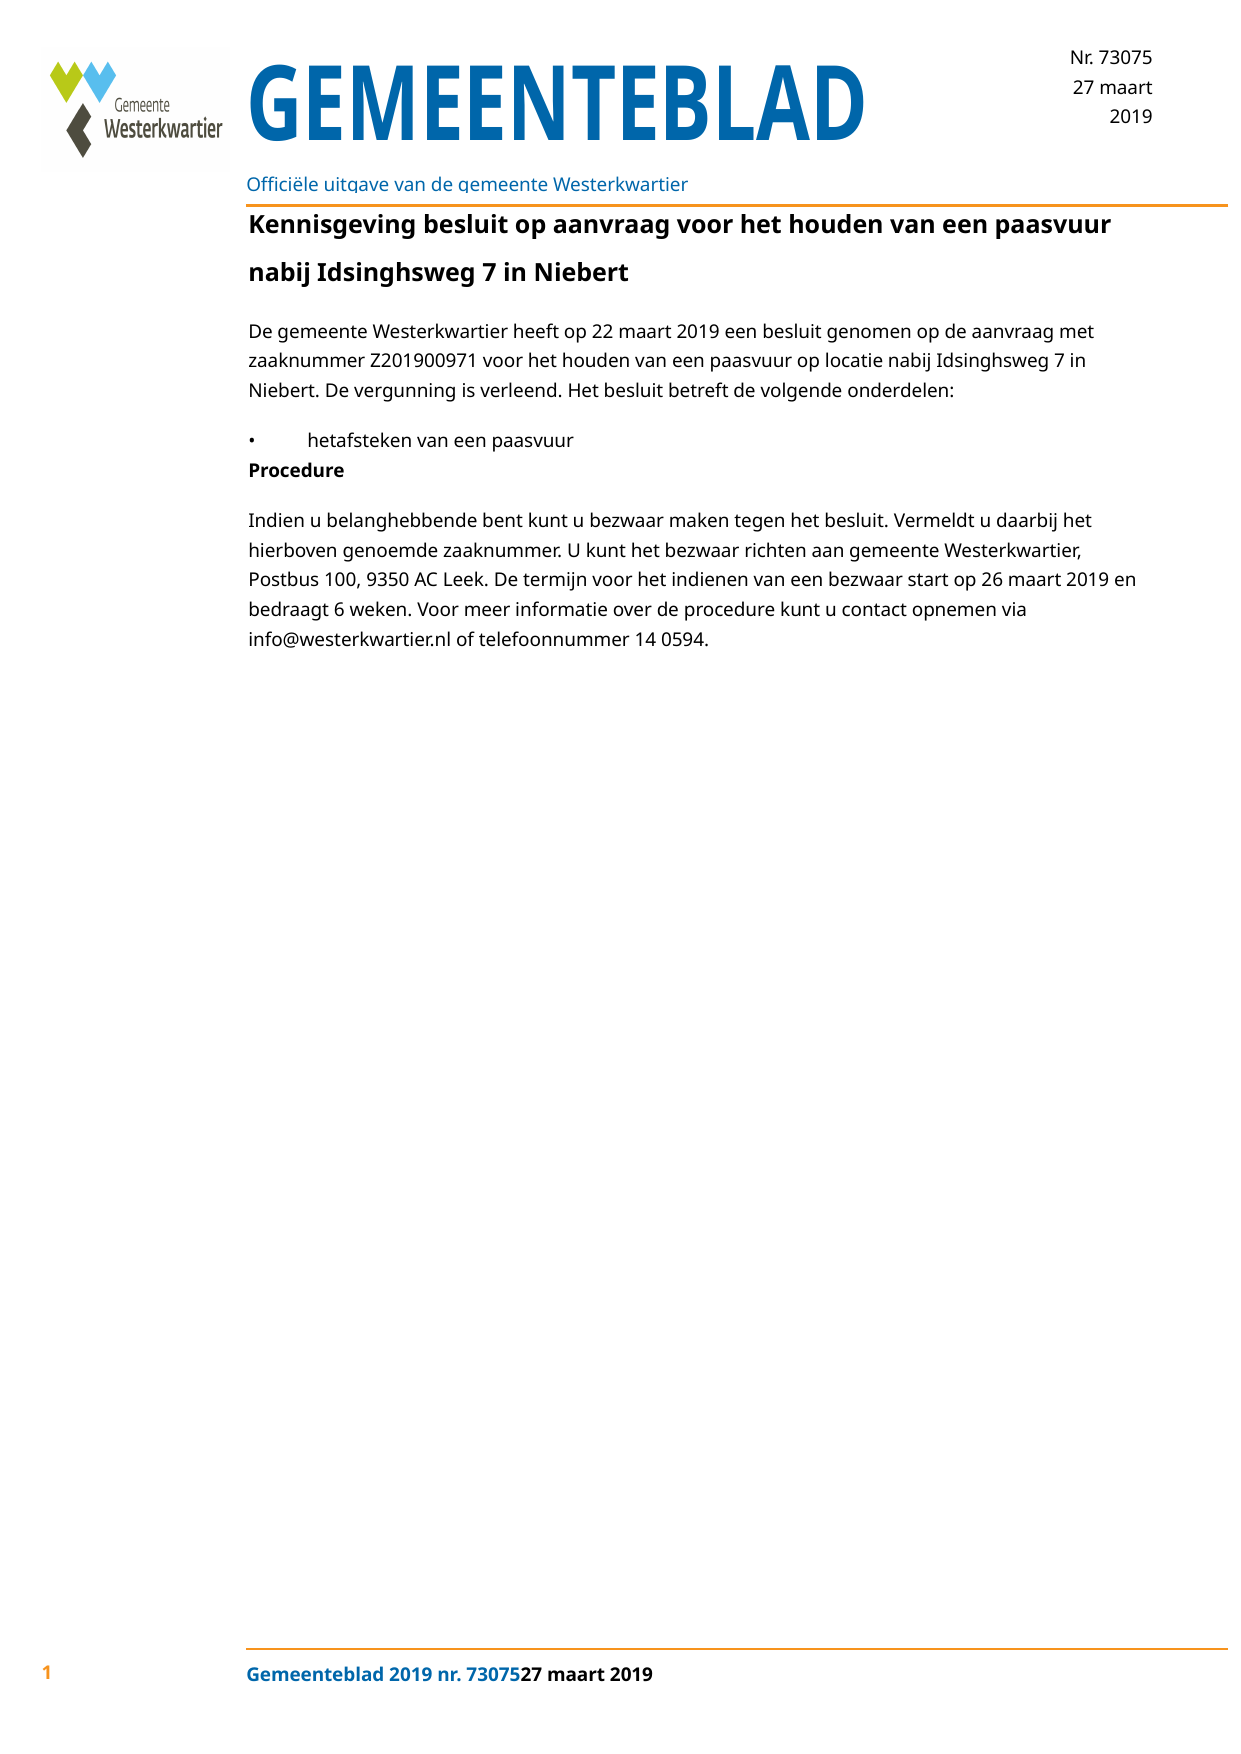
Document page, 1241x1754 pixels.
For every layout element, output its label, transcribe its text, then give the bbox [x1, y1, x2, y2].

text Kennisgeving besluit op aanvraag voor het houden van een paasvuur nabij Idsinghsweg 7 in Niebert [248, 207, 1152, 288]
text Procedure [248, 457, 1152, 483]
text Indien u belanghebbende bent kunt u bezwaar maken tegen het besluit. Vermeldt u daarbij het hierboven genoemde zaaknummer. U kunt het bezwaar richten aan gemeente Westerkwartier, Postbus 100, 9350 AC Leek. De termijn voor het indienen van een bezwaar start op 26 maart 2019 en bedraagt 6 weken. Voor meer informatie over de procedure kunt u contact opnemen via info@westerkwartier.nl of telefoonnummer 14 0594. [248, 507, 1152, 652]
text De gemeente Westerkwartier heeft op 22 maart 2019 een besluit genomen op de aanvraag met zaaknummer Z201900971 voor het houden van een paasvuur op locatie nabij Idsinghsweg 7 in Niebert. De vergunning is verleend. Het besluit betreft de volgende onderdelen: [248, 318, 1152, 403]
picture [41, 47, 231, 172]
list hetafsteken van een paasvuur [248, 427, 1152, 453]
